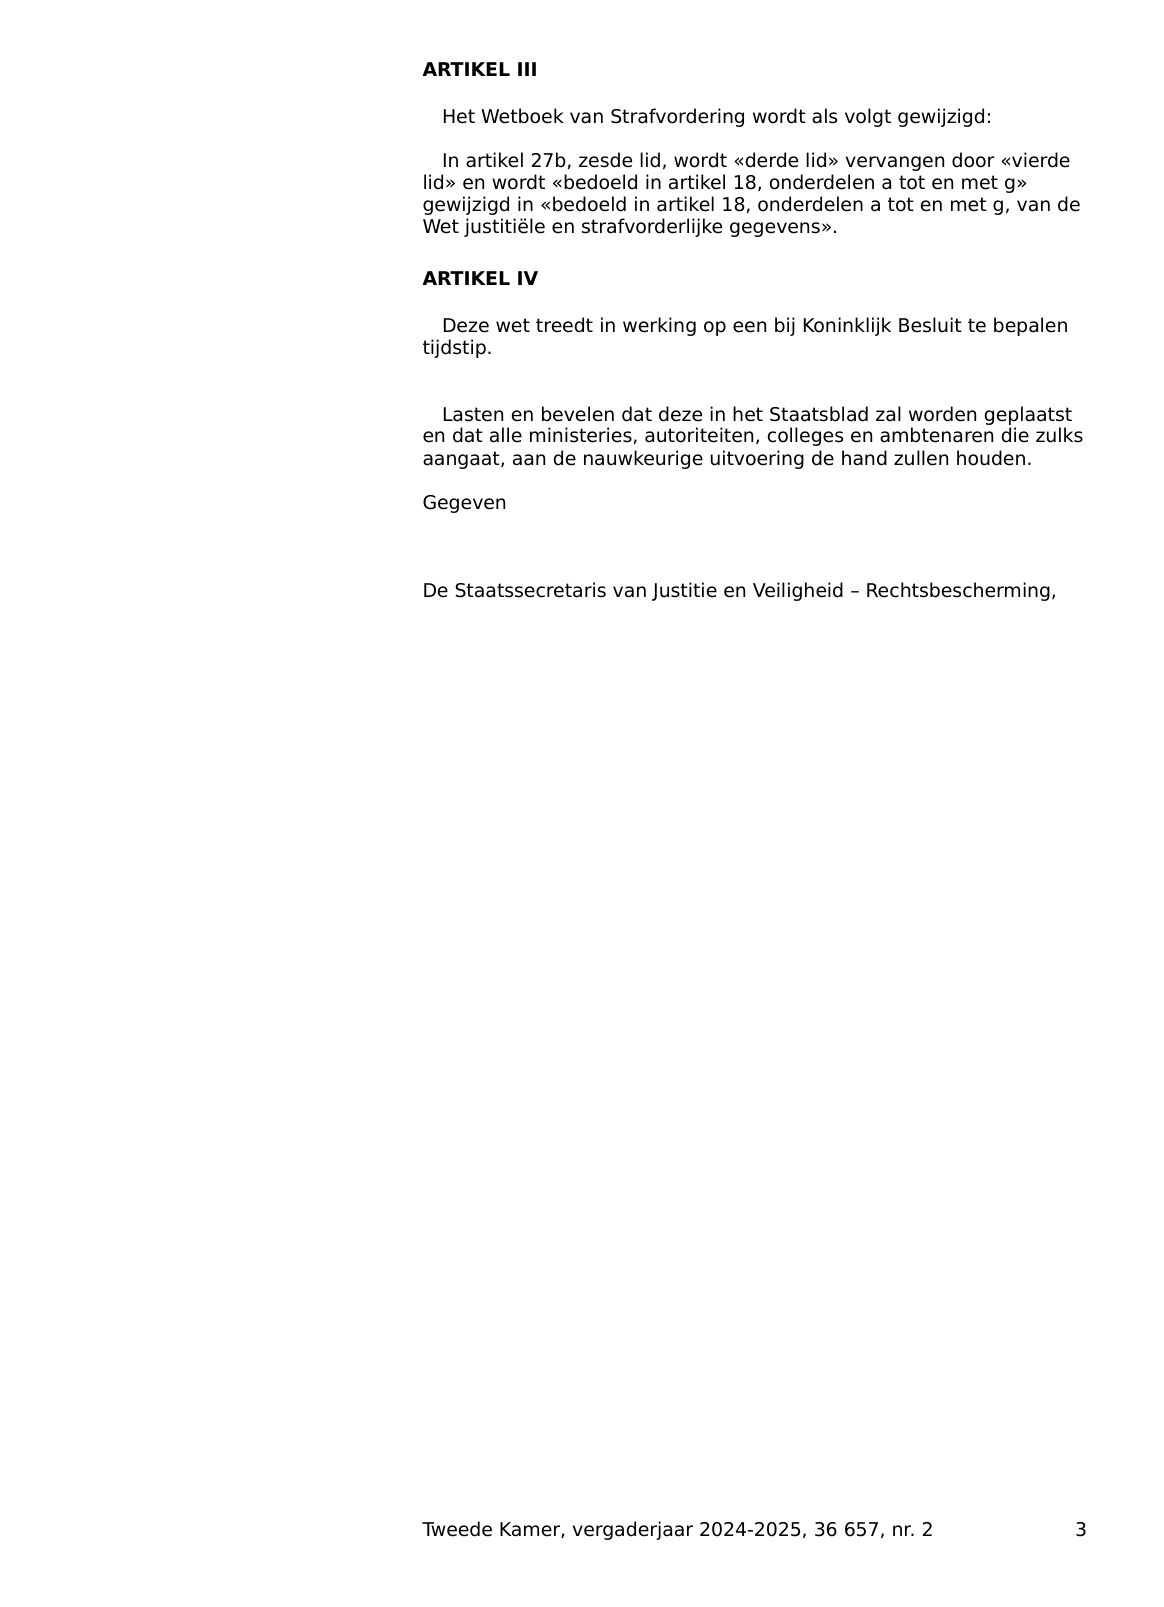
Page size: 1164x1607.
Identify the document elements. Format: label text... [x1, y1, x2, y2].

subtitle ARTIKEL IV [422, 268, 1087, 290]
subtitle ARTIKEL III [422, 59, 1087, 81]
text In artikel 27b, zesde lid, wordt «derde lid» vervangen door «vierde lid» en wordt «bedoeld in artikel 18, onderdelen a tot en met g» gewijzigd in «bedoeld in artikel 18, onderdelen a tot en met g, van de Wet justitiële en strafvorderlijke gegevens». [422, 150, 1087, 238]
text Deze wet treedt in werking op een bij Koninklijk Besluit te bepalen tijdstip. [422, 315, 1087, 359]
text Gegeven [422, 492, 1087, 513]
text De Staatssecretaris van Justitie en Veiligheid – Rechtsbescherming, [422, 580, 1087, 602]
text Lasten en bevelen dat deze in het Staatsblad zal worden geplaatst en dat alle ministeries, autoriteiten, colleges en ambtenaren die zulks aangaat, aan de nauwkeurige uitvoering de hand zullen houden. [422, 403, 1087, 469]
text Het Wetboek van Strafvordering wordt als volgt gewijzigd: [422, 106, 1087, 128]
